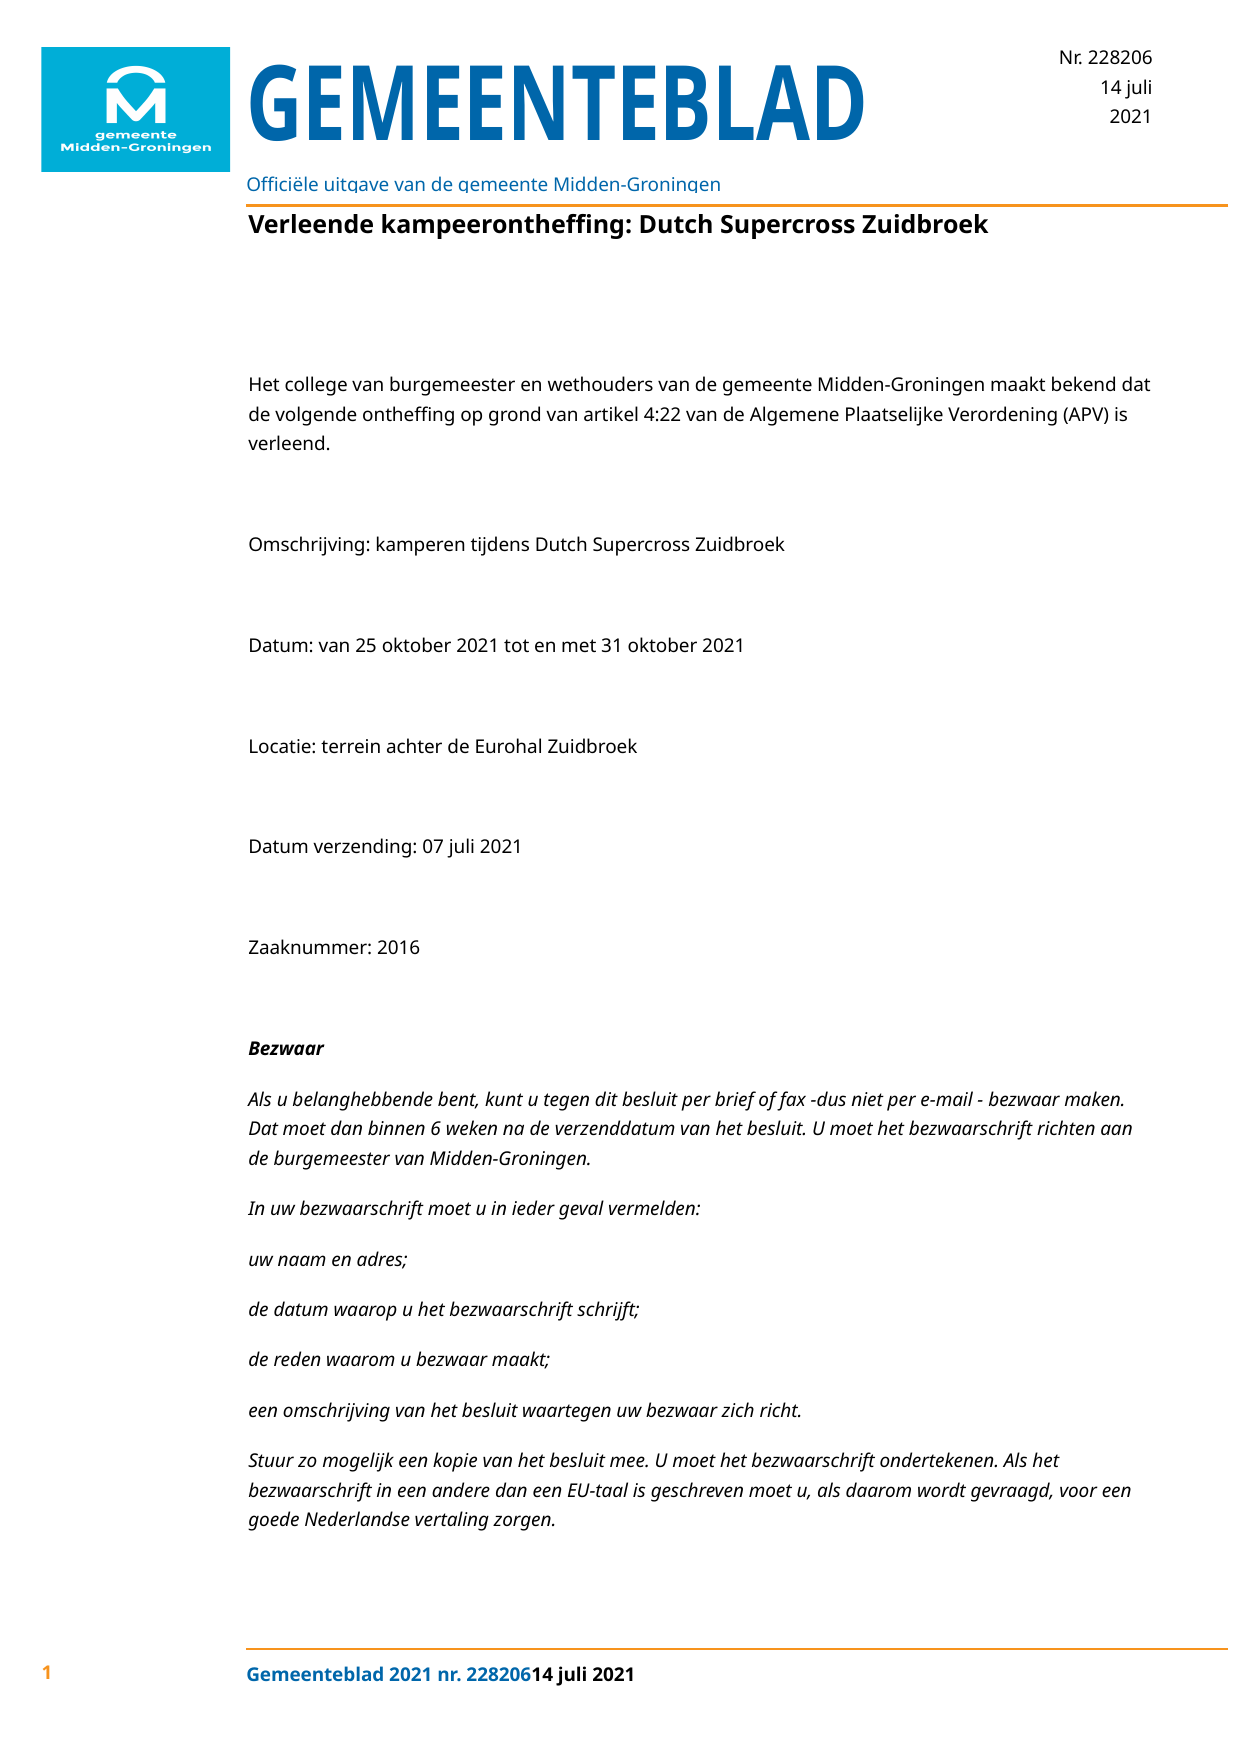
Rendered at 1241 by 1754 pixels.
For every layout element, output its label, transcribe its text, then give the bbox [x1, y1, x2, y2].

text een omschrijving van het besluit waartegen uw bezwaar zich richt. [248, 1397, 1152, 1423]
text de datum waarop u het bezwaarschrift schrijft; [248, 1296, 1152, 1322]
text Als u belanghebbende bent, kunt u tegen dit besluit per brief of fax -dus niet per e-mail - bezwaar maken. Dat moet dan binnen 6 weken na de verzenddatum van het besluit. U moet het bezwaarschrift richten aan de burgemeester van Midden-Groningen. [248, 1086, 1152, 1171]
text Zaaknummer: 2016 [248, 934, 1152, 960]
text de reden waarom u bezwaar maakt; [248, 1347, 1152, 1372]
text uw naam en adres; [248, 1246, 1152, 1271]
text Omschrijving: kamperen tijdens Dutch Supercross Zuidbroek [248, 531, 1152, 557]
text Datum: van 25 oktober 2021 tot en met 31 oktober 2021 [248, 632, 1152, 658]
picture [108, 66, 164, 82]
text Het college van burgemeester en wethouders van de gemeente Midden-Groningen maakt bekend dat de volgende ontheffing op grond van artikel 4:22 van de Algemene Plaatselijke Verordening (APV) is verleend. [248, 371, 1152, 456]
text Datum verzending: 07 juli 2021 [248, 834, 1152, 859]
text Stuur zo mogelijk een kopie van het besluit mee. U moet het bezwaarschrift ondertekenen. Als het bezwaarschrift in een andere dan een EU-taal is geschreven moet u, als daarom wordt gevraagd, voor een goede Nederlandse vertaling zorgen. [248, 1447, 1152, 1532]
picture [184, 146, 190, 153]
picture [107, 89, 165, 122]
text Locatie: terrein achter de Eurohal Zuidbroek [248, 733, 1152, 758]
text In uw bezwaarschrift moet u in ieder geval vermelden: [248, 1195, 1152, 1221]
text Bezwaar [248, 1035, 1152, 1061]
text Verleende kampeerontheffing: Dutch Supercross Zuidbroek [248, 207, 1152, 241]
